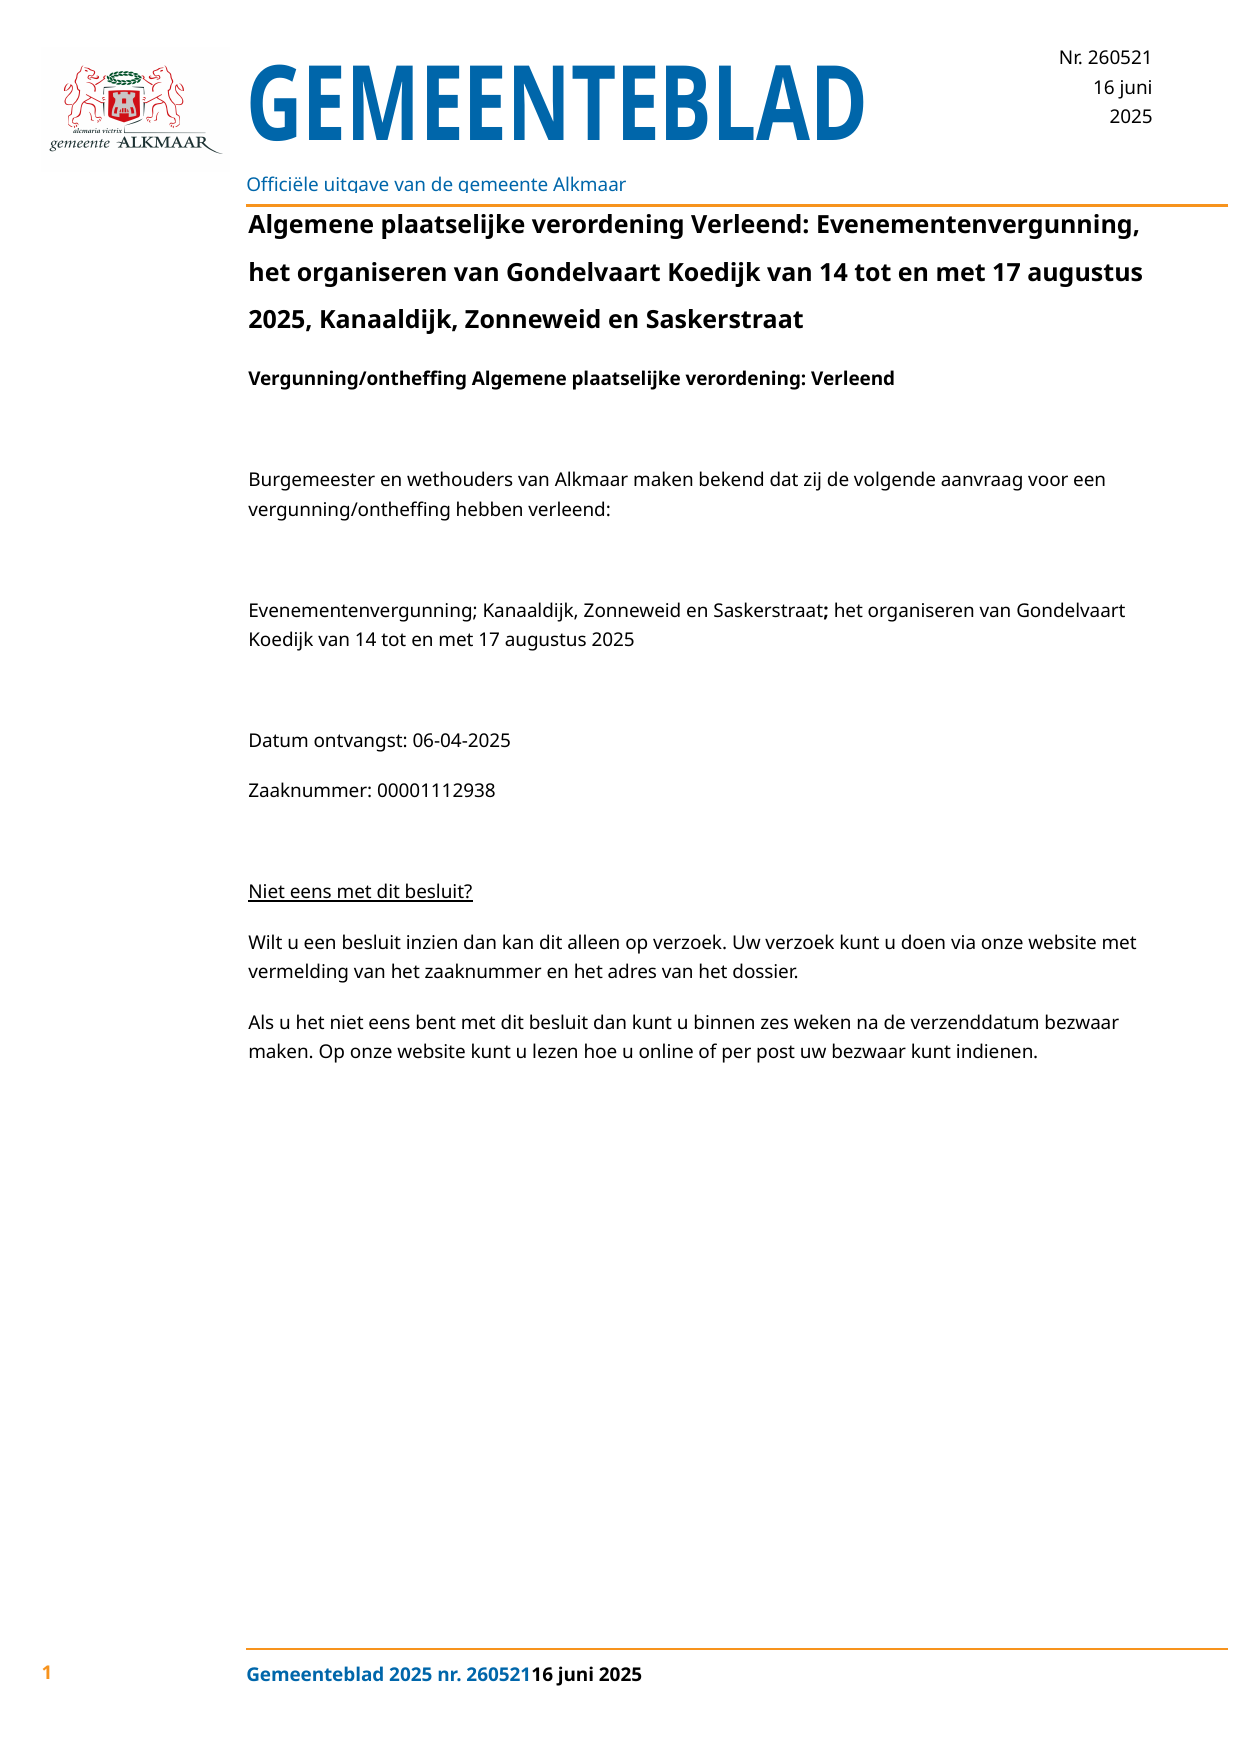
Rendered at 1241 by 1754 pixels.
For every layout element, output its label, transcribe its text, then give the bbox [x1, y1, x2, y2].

text Datum ontvangst: 06-04-2025 [248, 727, 1152, 753]
text Burgemeester en wethouders van Alkmaar maken bekend dat zij de volgende aanvraag voor een vergunning/ontheffing hebben verleend: [248, 466, 1152, 522]
text Algemene plaatselijke verordening Verleend: Evenementenvergunning, het organiseren van Gondelvaart Koedijk van 14 tot en met 17 augustus 2025, Kanaaldijk, Zonneweid en Saskerstraat [248, 207, 1152, 336]
text Vergunning/ontheffing Algemene plaatselijke verordening: Verleend [248, 366, 1152, 391]
text Evenementenvergunning; Kanaaldijk, Zonneweid en Saskerstraat; het organiseren van Gondelvaart Koedijk van 14 tot en met 17 augustus 2025 [248, 597, 1152, 652]
picture [41, 47, 231, 172]
text Als u het niet eens bent met dit besluit dan kunt u binnen zes weken na de verzenddatum bezwaar maken. Op onze website kunt u lezen hoe u online of per post uw bezwaar kunt indienen. [248, 1009, 1152, 1064]
text Wilt u een besluit inzien dan kan dit alleen op verzoek. Uw verzoek kunt u doen via onze website met vermelding van het zaaknummer en het adres van het dossier. [248, 929, 1152, 984]
text Niet eens met dit besluit? [248, 878, 1152, 904]
text Zaaknummer: 00001112938 [248, 778, 1152, 803]
